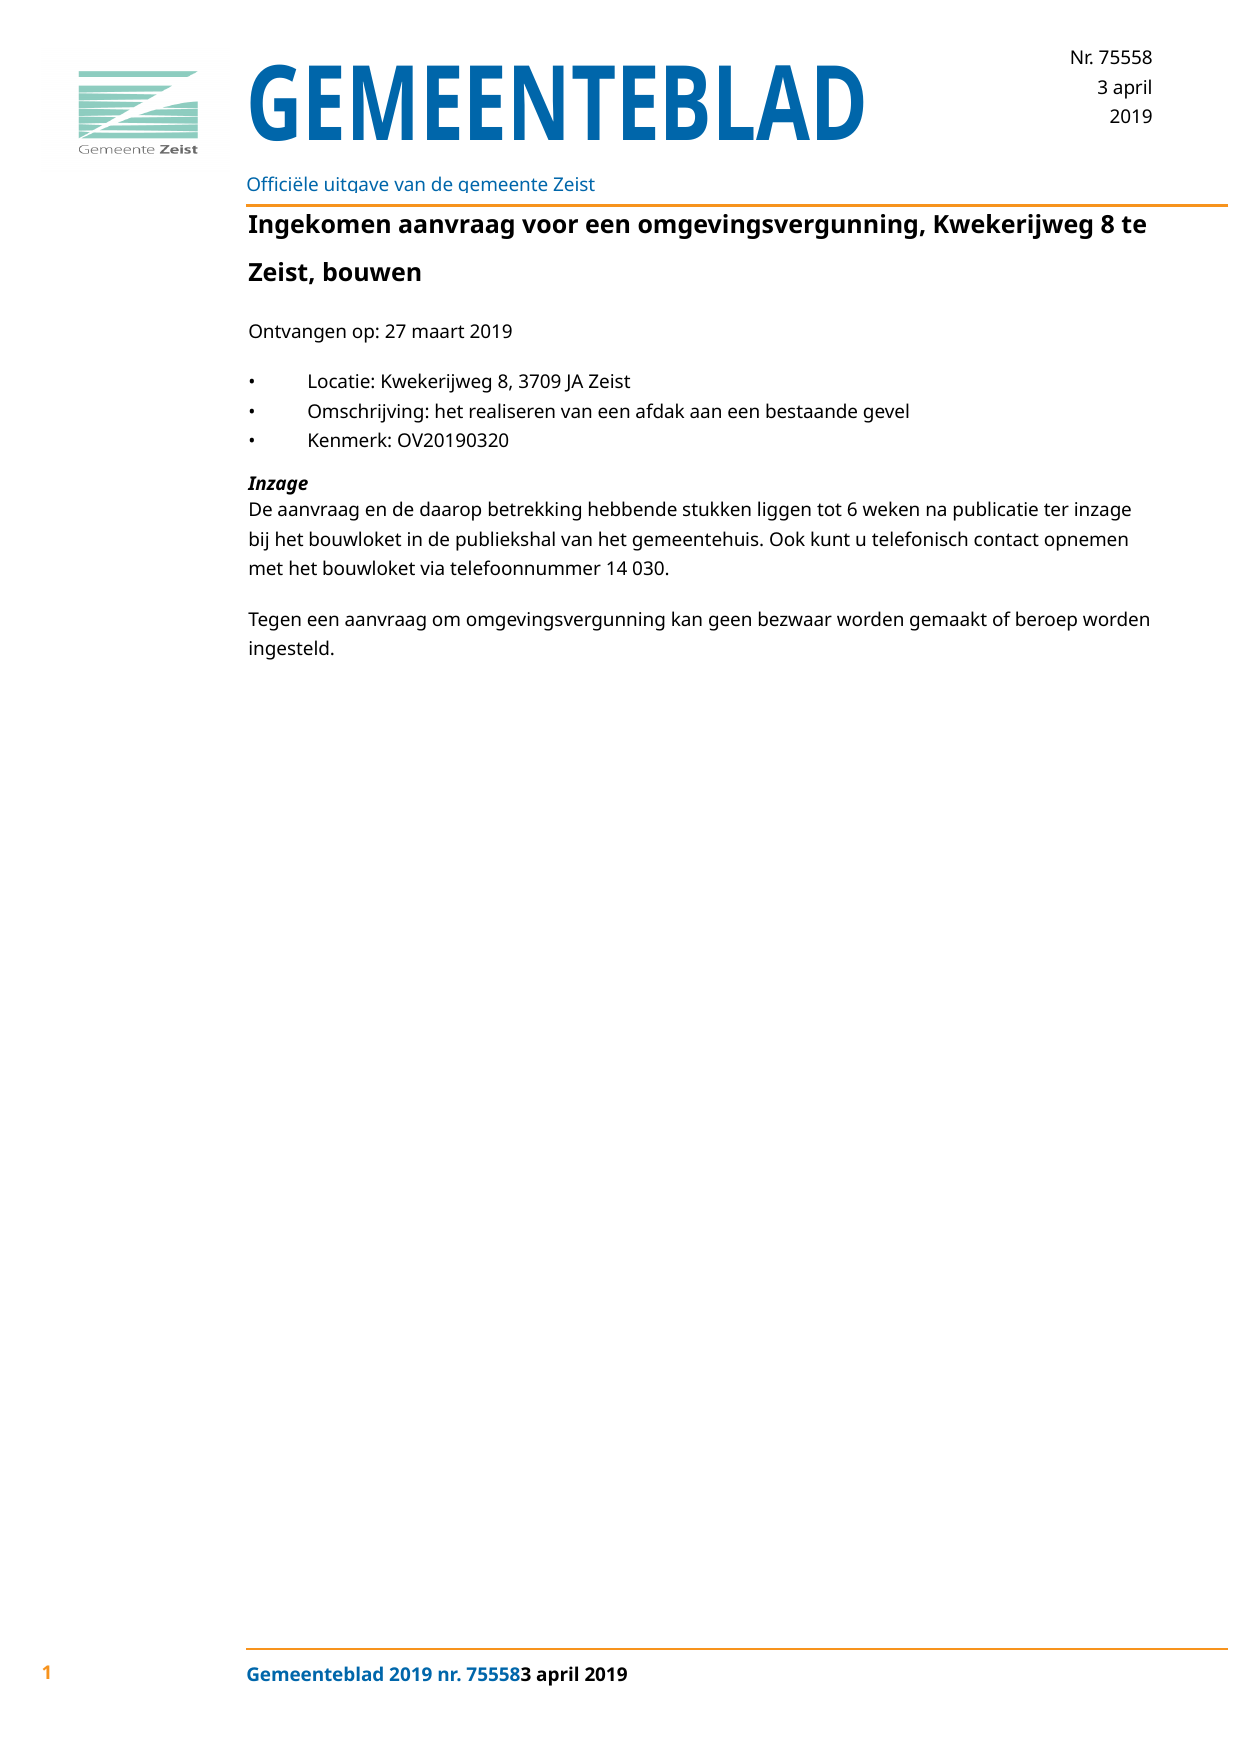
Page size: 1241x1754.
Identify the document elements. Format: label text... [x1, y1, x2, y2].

text Ontvangen op: 27 maart 2019 [248, 318, 1152, 344]
text Ingekomen aanvraag voor een omgevingsvergunning, Kwekerijweg 8 te Zeist, bouwen [248, 207, 1152, 288]
text Tegen een aanvraag om omgevingsvergunning kan geen bezwaar worden gemaakt of beroep worden ingesteld. [248, 606, 1152, 661]
list Locatie: Kwekerijweg 8, 3709 JA Zeist [248, 368, 1152, 394]
picture [41, 47, 231, 172]
list Kenmerk: OV20190320 [248, 427, 1152, 453]
text Inzage [248, 471, 1152, 496]
text De aanvraag en de daarop betrekking hebbende stukken liggen tot 6 weken na publicatie ter inzage bij het bouwloket in de publiekshal van het gemeentehuis. Ook kunt u telefonisch contact opnemen met het bouwloket via telefoonnummer 14 030. [248, 496, 1152, 581]
list Omschrijving: het realiseren van een afdak aan een bestaande gevel [248, 398, 1152, 424]
